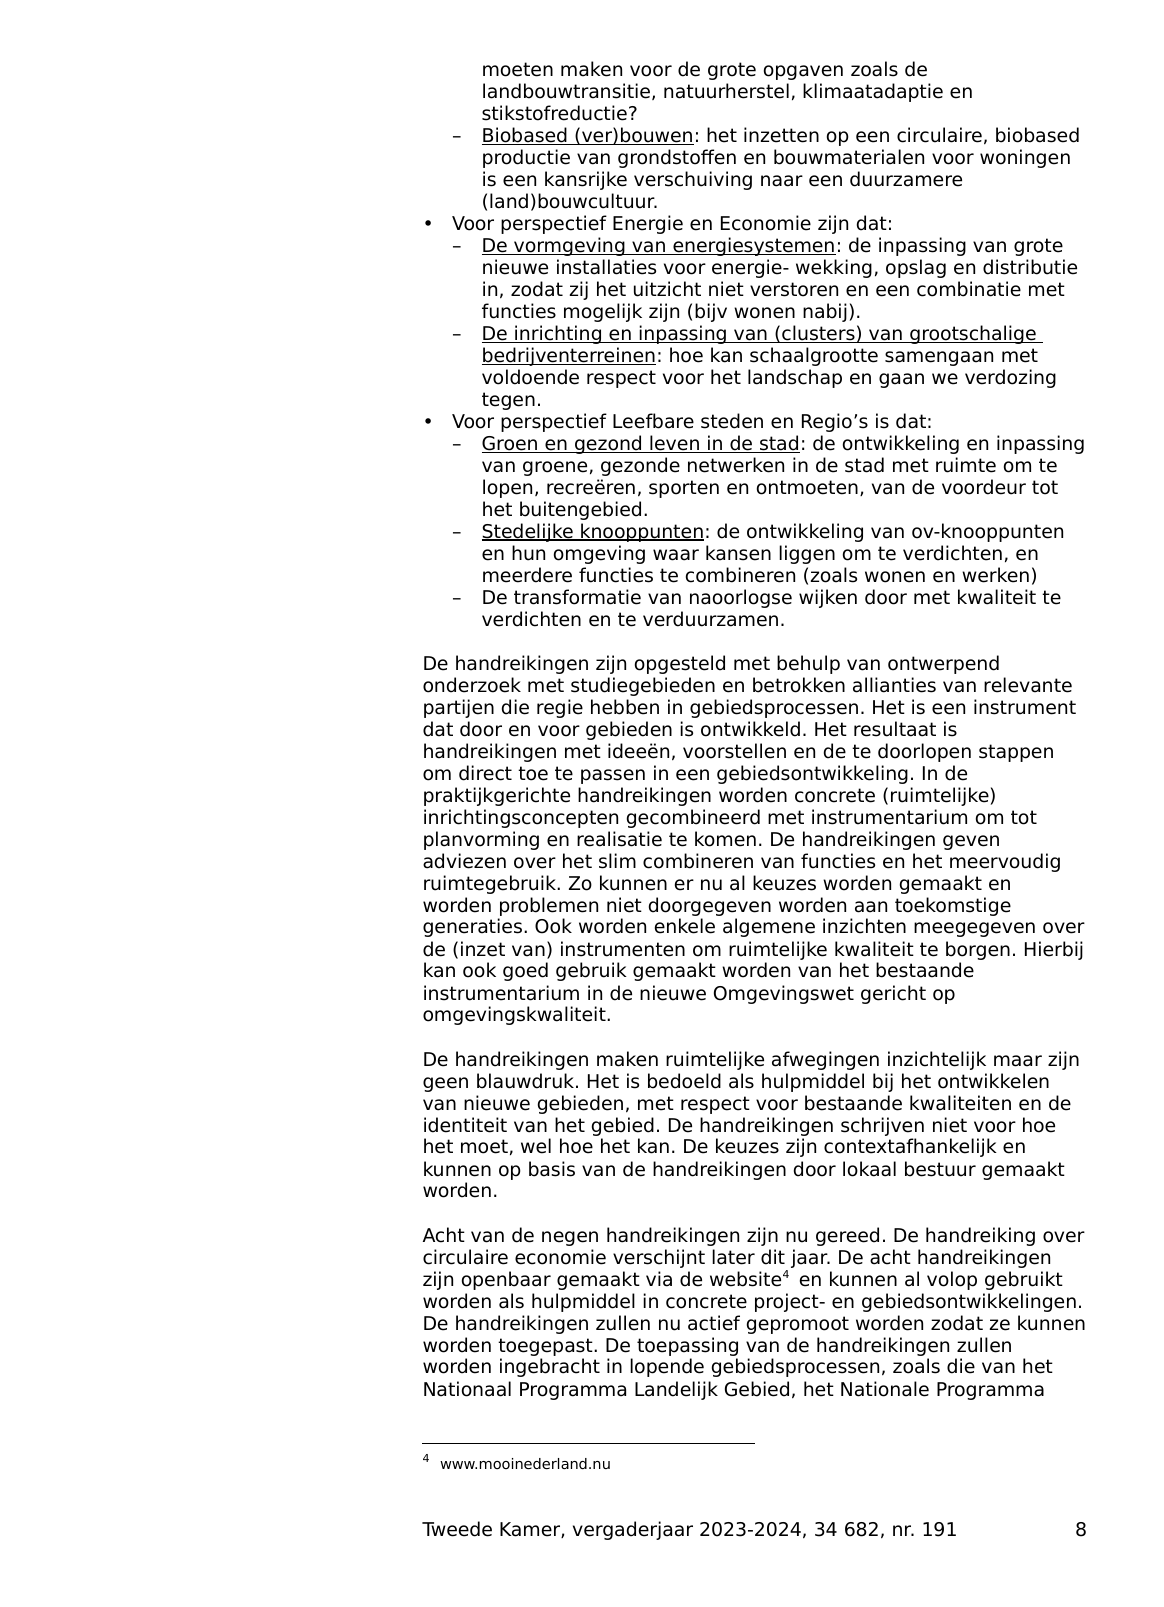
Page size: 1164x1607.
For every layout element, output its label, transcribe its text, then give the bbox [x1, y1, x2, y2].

text – De transformatie van naoorlogse wijken door met kwaliteit te verdichten en te verduurzamen. [452, 587, 1087, 631]
text – De vormgeving van energiesystemen: de inpassing van grote nieuwe installaties voor energie- wekking, opslag en distributie in, zodat zij het uitzicht niet verstoren en een combinatie met functies mogelijk zijn (bijv wonen nabij). [452, 235, 1087, 323]
text • Voor perspectief Energie en Economie zijn dat: [422, 213, 1087, 235]
text – De inrichting en inpassing van (clusters) van grootschalige bedrijventerreinen: hoe kan schaalgrootte samengaan met voldoende respect voor het landschap en gaan we verdozing tegen. [452, 323, 1087, 411]
text • Voor perspectief Leefbare steden en Regio’s is dat: [422, 411, 1087, 433]
text De handreikingen maken ruimtelijke afwegingen inzichtelijk maar zijn geen blauwdruk. Het is bedoeld als hulpmiddel bij het ontwikkelen van nieuwe gebieden, met respect voor bestaande kwaliteiten en de identiteit van het gebied. De handreikingen schrijven niet voor hoe het moet, wel hoe het kan. De keuzes zijn contextafhankelijk en kunnen op basis van de handreikingen door lokaal bestuur gemaakt worden. [422, 1048, 1087, 1202]
text moeten maken voor de grote opgaven zoals de landbouwtransitie, natuurherstel, klimaatadaptie en stikstofreductie? [452, 59, 1087, 125]
text – Stedelijke knooppunten: de ontwikkeling van ov-knooppunten en hun omgeving waar kansen liggen om te verdichten, en meerdere functies te combineren (zoals wonen en werken) [452, 521, 1087, 587]
text – Groen en gezond leven in de stad: de ontwikkeling en inpassing van groene, gezonde netwerken in de stad met ruimte om te lopen, recreëren, sporten en ontmoeten, van de voordeur tot het buitengebied. [452, 433, 1087, 521]
text – Biobased (ver)bouwen: het inzetten op een circulaire, biobased productie van grondstoffen en bouwmaterialen voor woningen is een kansrijke verschuiving naar een duurzamere (land)bouwcultuur. [452, 125, 1087, 213]
text Acht van de negen handreikingen zijn nu gereed. De handreiking over circulaire economie verschijnt later dit jaar. De acht handreikingen zijn openbaar gemaakt via de website en kunnen al volop gebruikt worden als hulpmiddel in concrete project- en gebiedsontwikkelingen. De handreikingen zullen nu actief gepromoot worden zodat ze kunnen worden toegepast. De toepassing van de handreikingen zullen worden ingebracht in lopende gebiedsprocessen, zoals die van het Nationaal Programma Landelijk Gebied, het Nationale Programma [422, 1224, 1087, 1400]
text De handreikingen zijn opgesteld met behulp van ontwerpend onderzoek met studiegebieden en betrokken allianties van relevante partijen die regie hebben in gebiedsprocessen. Het is een instrument dat door en voor gebieden is ontwikkeld. Het resultaat is handreikingen met ideeën, voorstellen en de te doorlopen stappen om direct toe te passen in een gebiedsontwikkeling. In de praktijkgerichte handreikingen worden concrete (ruimtelijke) inrichtingsconcepten gecombineerd met instrumentarium om tot planvorming en realisatie te komen. De handreikingen geven adviezen over het slim combineren van functies en het meervoudig ruimtegebruik. Zo kunnen er nu al keuzes worden gemaakt en worden problemen niet doorgegeven worden aan toekomstige generaties. Ook worden enkele algemene inzichten meegegeven over de (inzet van) instrumenten om ruimtelijke kwaliteit te borgen. Hierbij kan ook goed gebruik gemaakt worden van het bestaande instrumentarium in de nieuwe Omgevingswet gericht op omgevingskwaliteit. [422, 653, 1087, 1026]
text www.mooinederland.nu [422, 1452, 1087, 1474]
